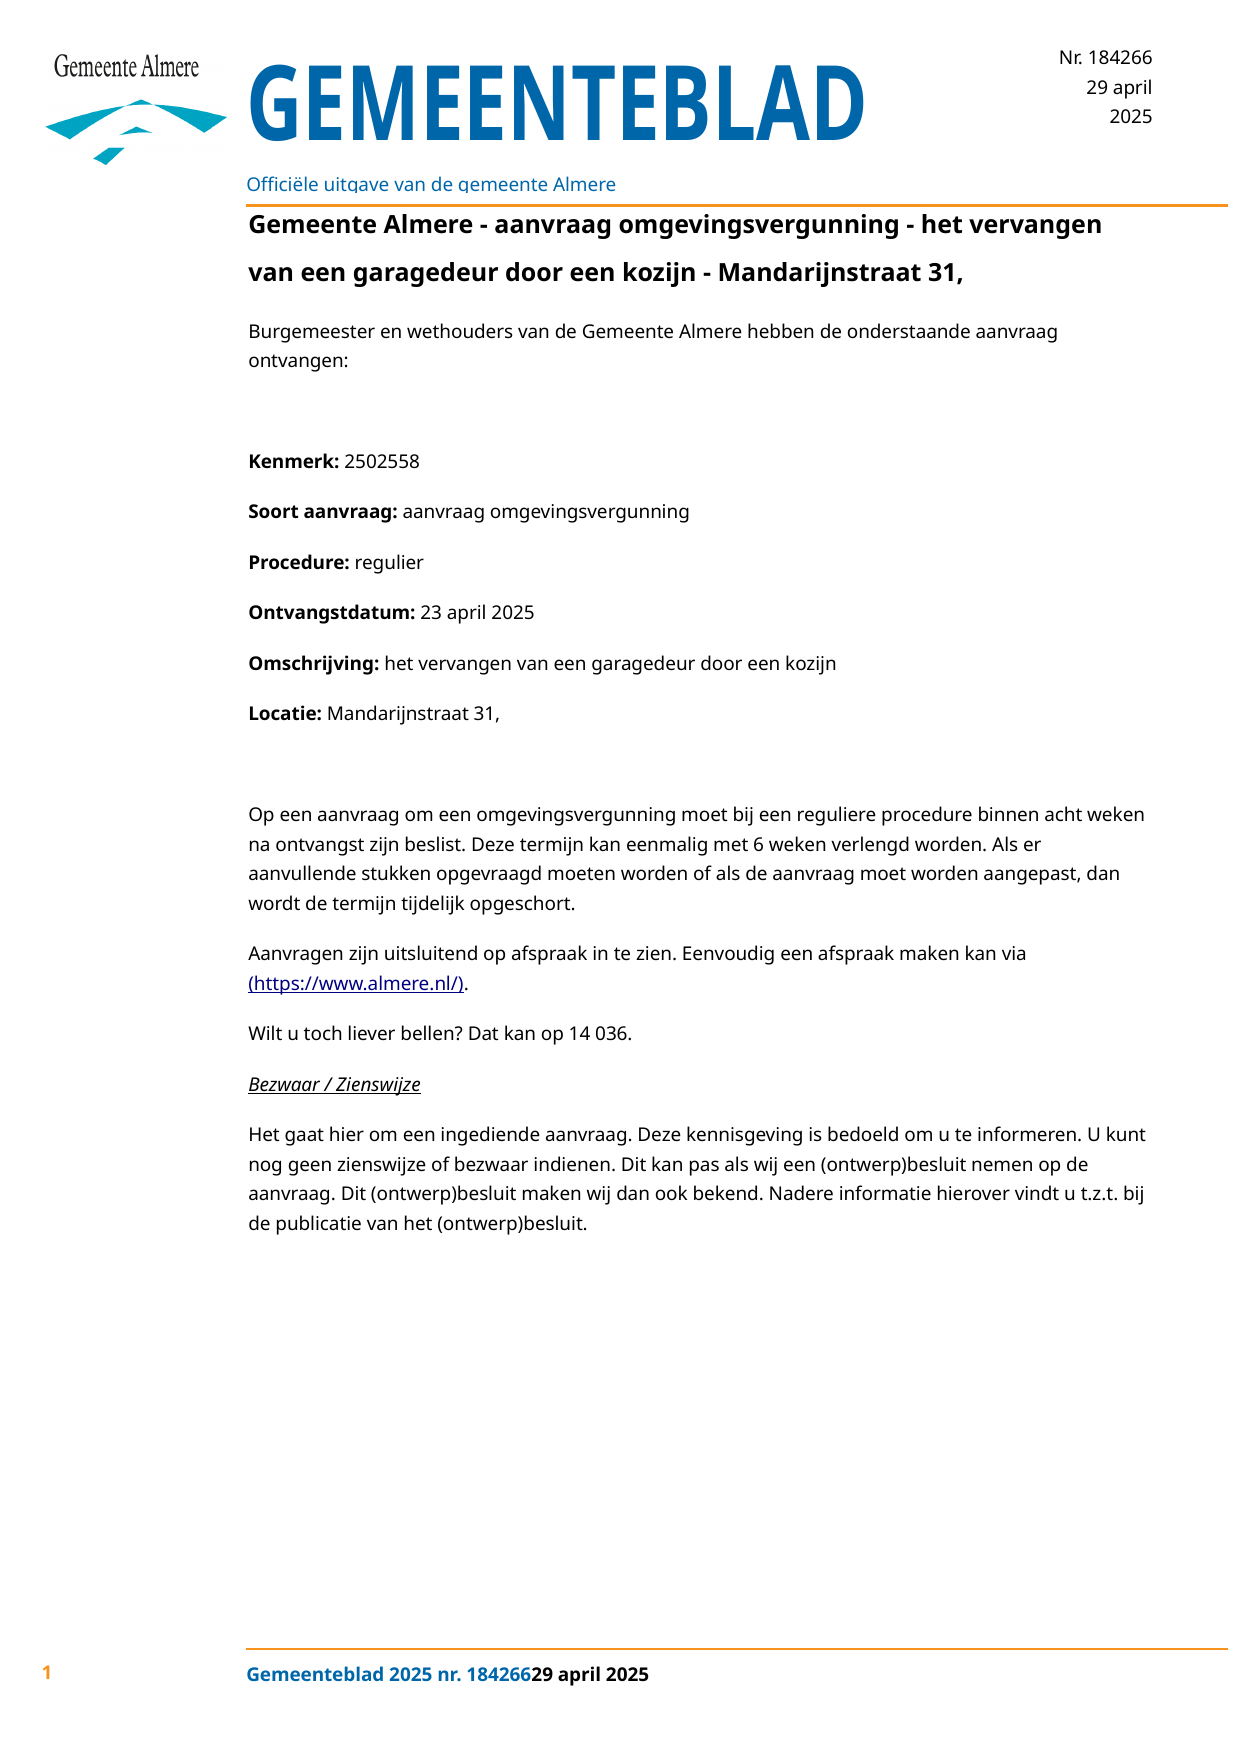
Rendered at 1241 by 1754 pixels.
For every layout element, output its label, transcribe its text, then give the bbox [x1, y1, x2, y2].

text Omschrijving: het vervangen van een garagedeur door een kozijn [248, 650, 1152, 676]
picture [41, 47, 231, 172]
text Procedure: regulier [248, 549, 1152, 575]
text Het gaat hier om een ingediende aanvraag. Deze kennisgeving is bedoeld om u te informeren. U kunt nog geen zienswijze of bezwaar indienen. Dit kan pas als wij een (ontwerp)besluit nemen op de aanvraag. Dit (ontwerp)besluit maken wij dan ook bekend. Nadere informatie hierover vindt u t.z.t. bij de publicatie van het (ontwerp)besluit. [248, 1121, 1152, 1236]
text Bezwaar / Zienswijze [248, 1071, 1152, 1097]
text Op een aanvraag om een omgevingsvergunning moet bij een reguliere procedure binnen acht weken na ontvangst zijn beslist. Deze termijn kan eenmalig met 6 weken verlengd worden. Als er aanvullende stukken opgevraagd moeten worden of als de aanvraag moet worden aangepast, dan wordt de termijn tijdelijk opgeschort. [248, 801, 1152, 916]
text Soort aanvraag: aanvraag omgevingsvergunning [248, 499, 1152, 524]
text Aanvragen zijn uitsluitend op afspraak in te zien. Eenvoudig een afspraak maken kan via (https://www.almere.nl/). [248, 940, 1152, 996]
text Burgemeester en wethouders van de Gemeente Almere hebben de onderstaande aanvraag ontvangen: [248, 318, 1152, 373]
text Wilt u toch liever bellen? Dat kan op 14 036. [248, 1020, 1152, 1046]
text Kenmerk: 2502558 [248, 448, 1152, 474]
text Locatie: Mandarijnstraat 31, [248, 700, 1152, 726]
text Gemeente Almere - aanvraag omgevingsvergunning - het vervangen van een garagedeur door een kozijn - Mandarijnstraat 31, [248, 207, 1152, 288]
text Ontvangstdatum: 23 april 2025 [248, 599, 1152, 625]
